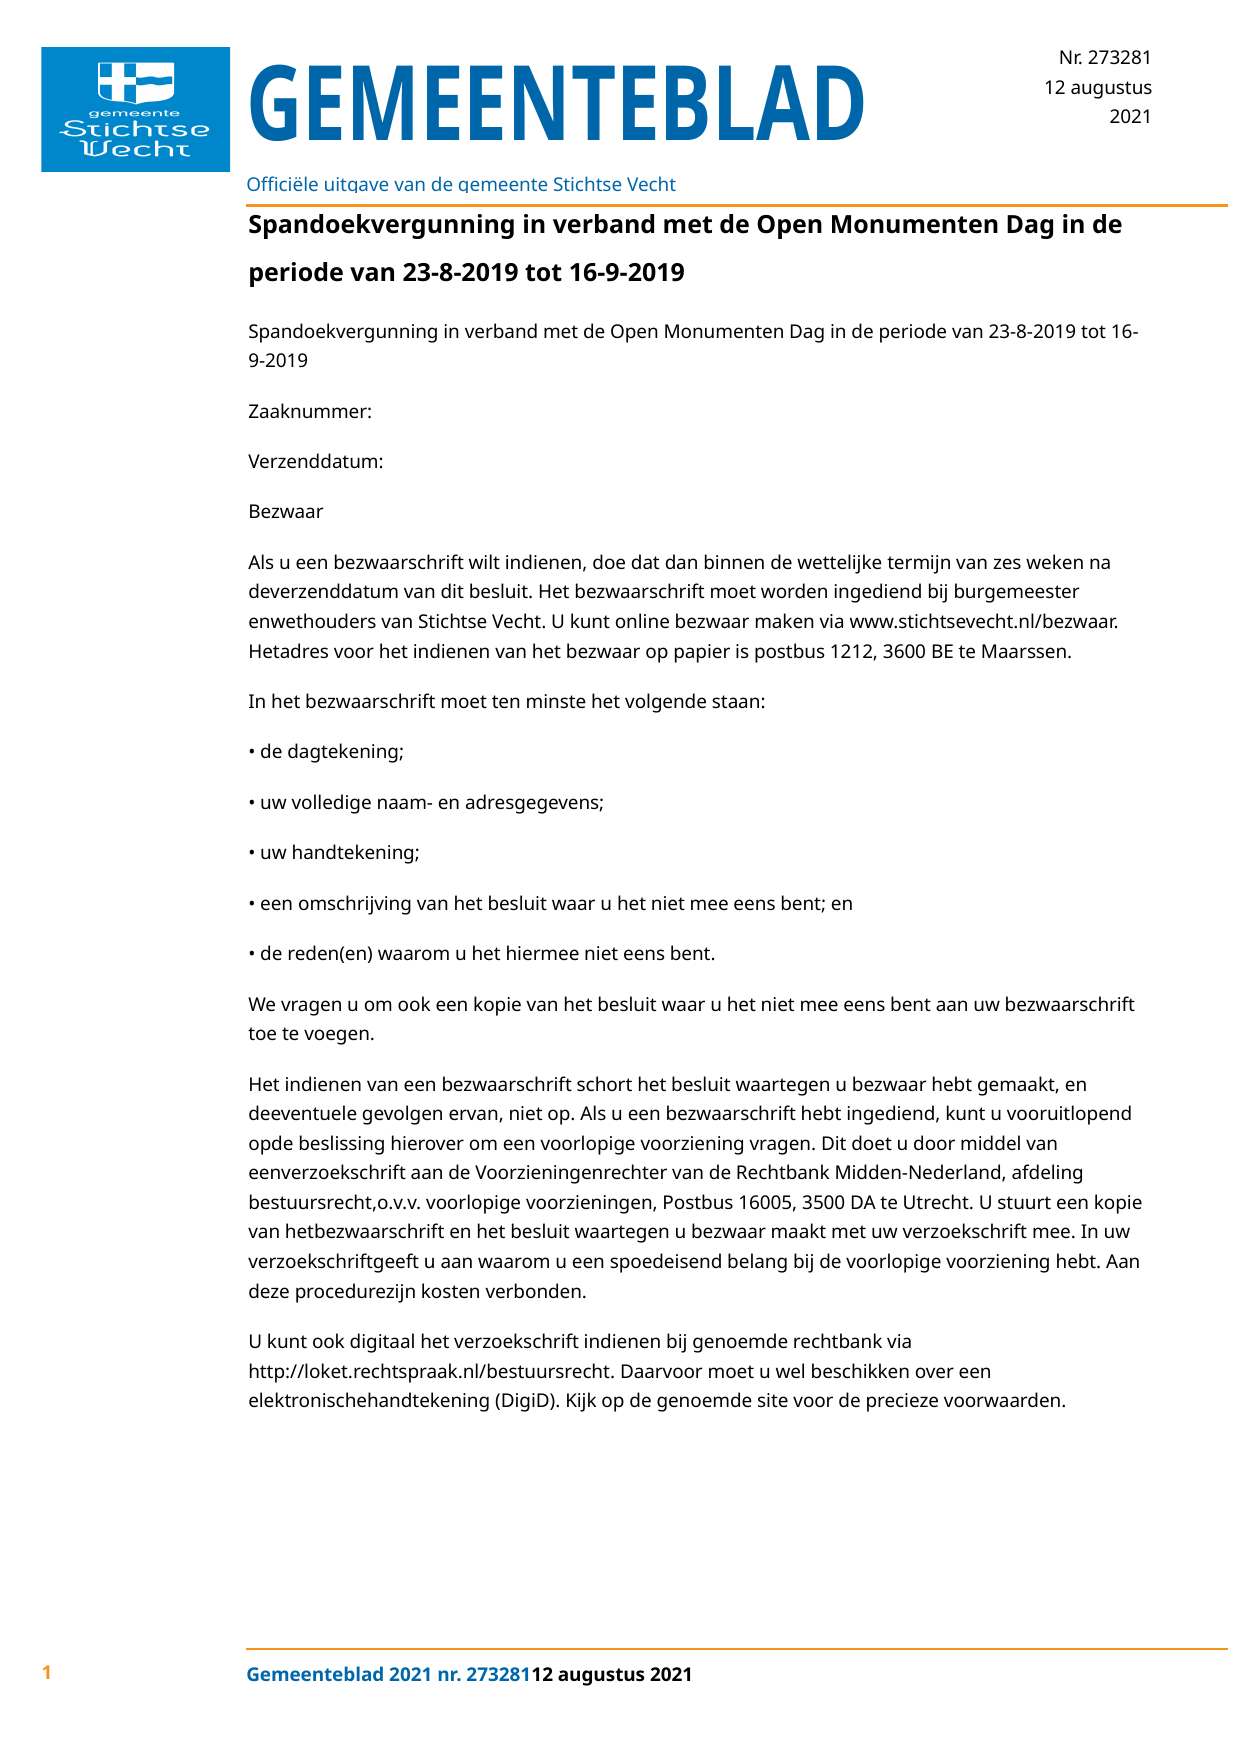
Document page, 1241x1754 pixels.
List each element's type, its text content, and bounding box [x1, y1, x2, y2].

text Spandoekvergunning in verband met de Open Monumenten Dag in de periode van 23-8-2019 tot 16-9-2019 [248, 318, 1152, 373]
text Het indienen van een bezwaarschrift schort het besluit waartegen u bezwaar hebt gemaakt, en deeventuele gevolgen ervan, niet op. Als u een bezwaarschrift hebt ingediend, kunt u vooruitlopend opde beslissing hierover om een voorlopige voorziening vragen. Dit doet u door middel van eenverzoekschrift aan de Voorzieningenrechter van de Rechtbank Midden-Nederland, afdeling bestuursrecht,o.v.v. voorlopige voorzieningen, Postbus 16005, 3500 DA te Utrecht. U stuurt een kopie van hetbezwaarschrift en het besluit waartegen u bezwaar maakt met uw verzoekschrift mee. In uw verzoekschriftgeeft u aan waarom u een spoedeisend belang bij de voorlopige voorziening hebt. Aan deze procedurezijn kosten verbonden. [248, 1071, 1152, 1304]
text Bezwaar [248, 499, 1152, 524]
text • een omschrijving van het besluit waar u het niet mee eens bent; en [248, 890, 1152, 916]
picture [99, 63, 135, 101]
picture [137, 63, 174, 103]
text • de dagtekening; [248, 739, 1152, 764]
text • uw handtekening; [248, 839, 1152, 865]
text Als u een bezwaarschrift wilt indienen, doe dat dan binnen de wettelijke termijn van zes weken na deverzenddatum van dit besluit. Het bezwaarschrift moet worden ingediend bij burgemeester enwethouders van Stichtse Vecht. U kunt online bezwaar maken via www.stichtsevecht.nl/bezwaar. Hetadres voor het indienen van het bezwaar op papier is postbus 1212, 3600 BE te Maarssen. [248, 549, 1152, 664]
text • uw volledige naam- en adresgegevens; [248, 789, 1152, 815]
text • de reden(en) waarom u het hiermee niet eens bent. [248, 940, 1152, 966]
text In het bezwaarschrift moet ten minste het volgende staan: [248, 688, 1152, 714]
text Zaaknummer: [248, 398, 1152, 424]
text U kunt ook digitaal het verzoekschrift indienen bij genoemde rechtbank via http://loket.rechtspraak.nl/bestuursrecht. Daarvoor moet u wel beschikken over een elektronischehandtekening (DigiD). Kijk op de genoemde site voor de precieze voorwaarden. [248, 1328, 1152, 1413]
text Verzenddatum: [248, 448, 1152, 474]
text Spandoekvergunning in verband met de Open Monumenten Dag in de periode van 23-8-2019 tot 16-9-2019 [248, 207, 1152, 288]
text We vragen u om ook een kopie van het besluit waar u het niet mee eens bent aan uw bezwaarschrift toe te voegen. [248, 991, 1152, 1046]
